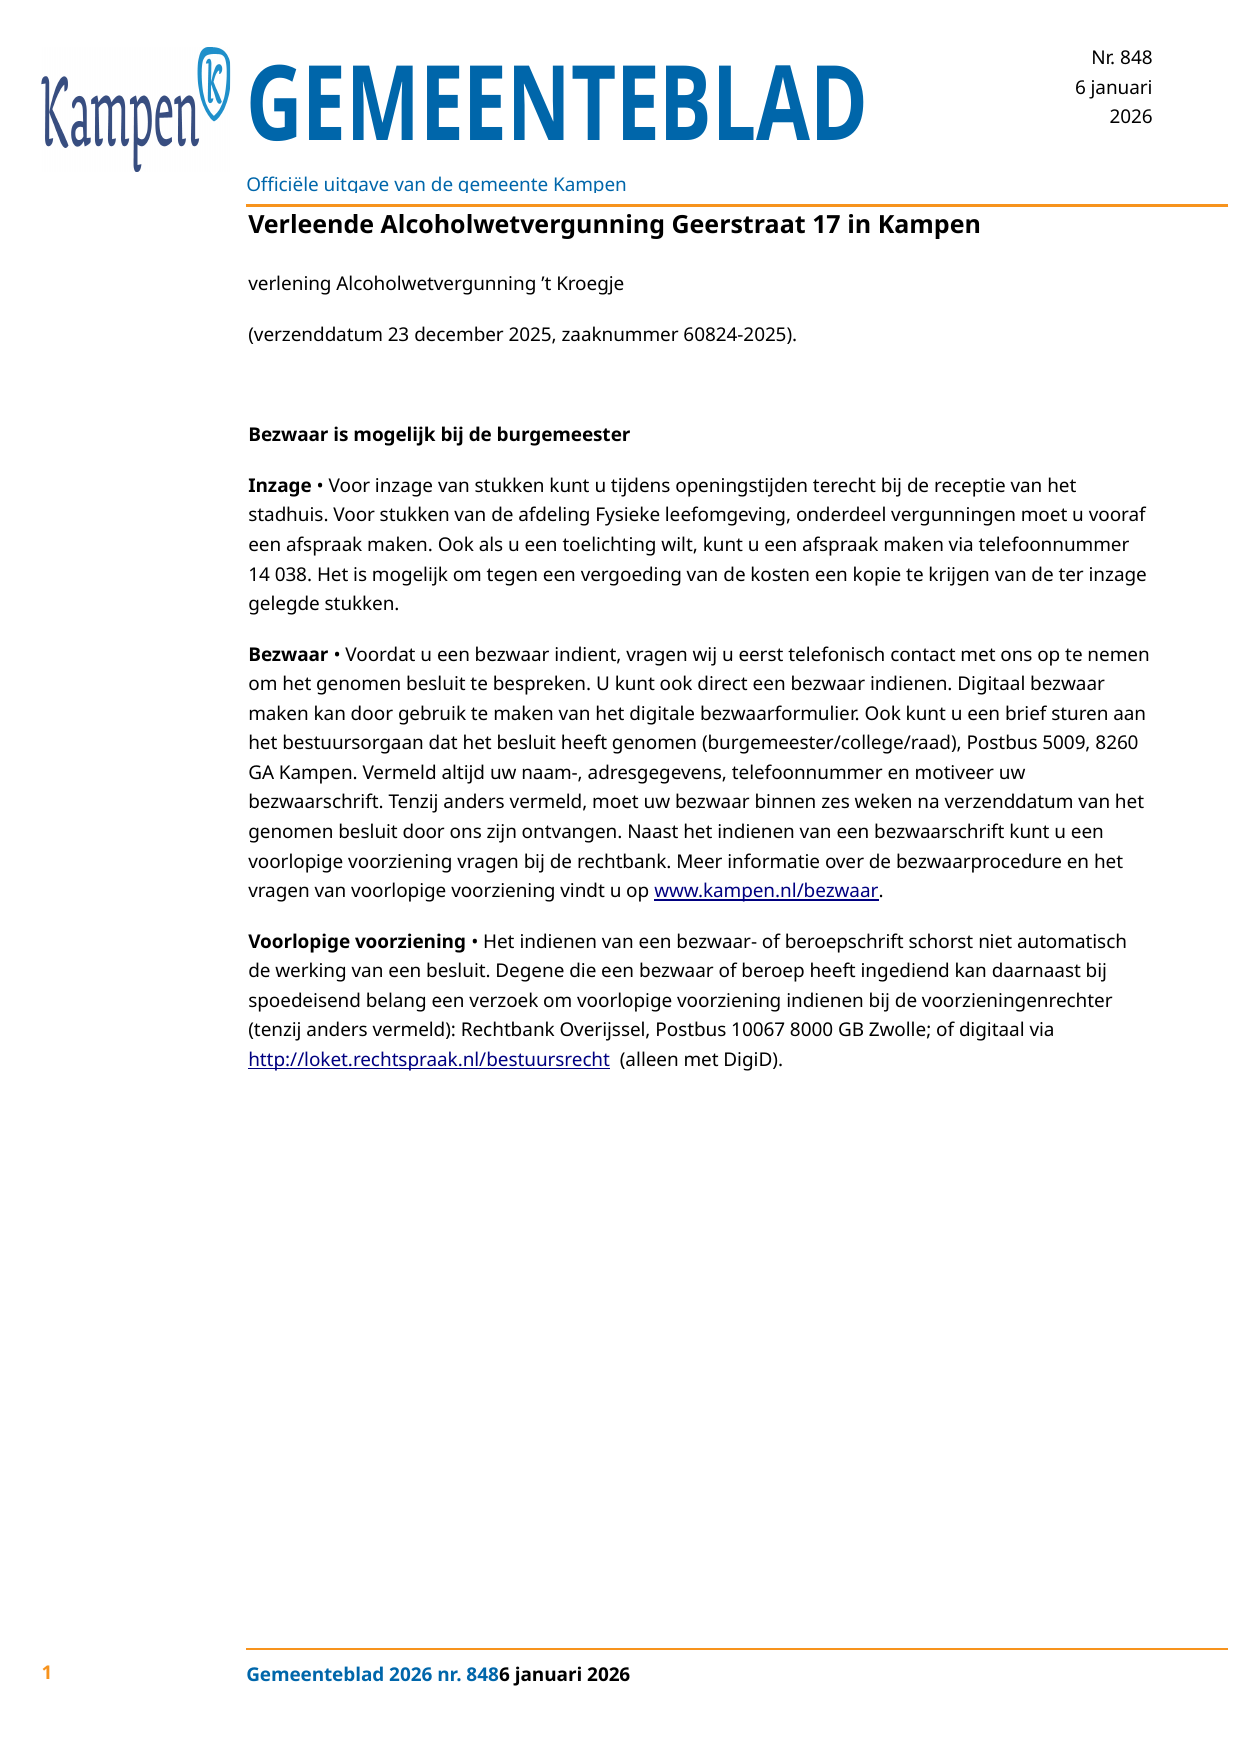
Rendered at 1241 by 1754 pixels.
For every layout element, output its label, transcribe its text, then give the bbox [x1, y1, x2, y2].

text Bezwaar • Voordat u een bezwaar indient, vragen wij u eerst telefonisch contact met ons op te nemen om het genomen besluit te bespreken. U kunt ook direct een bezwaar indienen. Digitaal bezwaar maken kan door gebruik te maken van het digitale bezwaarformulier. Ook kunt u een brief sturen aan het bestuursorgaan dat het besluit heeft genomen (burgemeester/college/raad), Postbus 5009, 8260 GA Kampen. Vermeld altijd uw naam-, adresgegevens, telefoonnummer en motiveer uw bezwaarschrift. Tenzij anders vermeld, moet uw bezwaar binnen zes weken na verzenddatum van het genomen besluit door ons zijn ontvangen. Naast het indienen van een bezwaarschrift kunt u een voorlopige voorziening vragen bij de rechtbank. Meer informatie over de bezwaarprocedure en het vragen van voorlopige voorziening vindt u op www.kampen.nl/bezwaar. [248, 641, 1152, 903]
text Inzage • Voor inzage van stukken kunt u tijdens openingstijden terecht bij de receptie van het stadhuis. Voor stukken van de afdeling Fysieke leefomgeving, onderdeel vergunningen moet u vooraf een afspraak maken. Ook als u een toelichting wilt, kunt u een afspraak maken via telefoonnummer 14 038. Het is mogelijk om tegen een vergoeding van de kosten een kopie te krijgen van de ter inzage gelegde stukken. [248, 472, 1152, 616]
text Verleende Alcoholwetvergunning Geerstraat 17 in Kampen [248, 207, 1152, 241]
text (verzenddatum 23 december 2025, zaaknummer 60824-2025). [248, 321, 1152, 346]
text verlening Alcoholwetvergunning ’t Kroegje [248, 270, 1152, 296]
text Voorlopige voorziening • Het indienen van een bezwaar- of beroepschrift schorst niet automatisch de werking van een besluit. Degene die een bezwaar of beroep heeft ingediend kan daarnaast bij spoedeisend belang een verzoek om voorlopige voorziening indienen bij de voorzieningenrechter (tenzij anders vermeld): Rechtbank Overijssel, Postbus 10067 8000 GB Zwolle; of digitaal via http://loket.rechtspraak.nl/bestuursrecht (alleen met DigiD). [248, 928, 1152, 1072]
picture [41, 47, 231, 172]
text Bezwaar is mogelijk bij de burgemeester [248, 422, 1152, 447]
